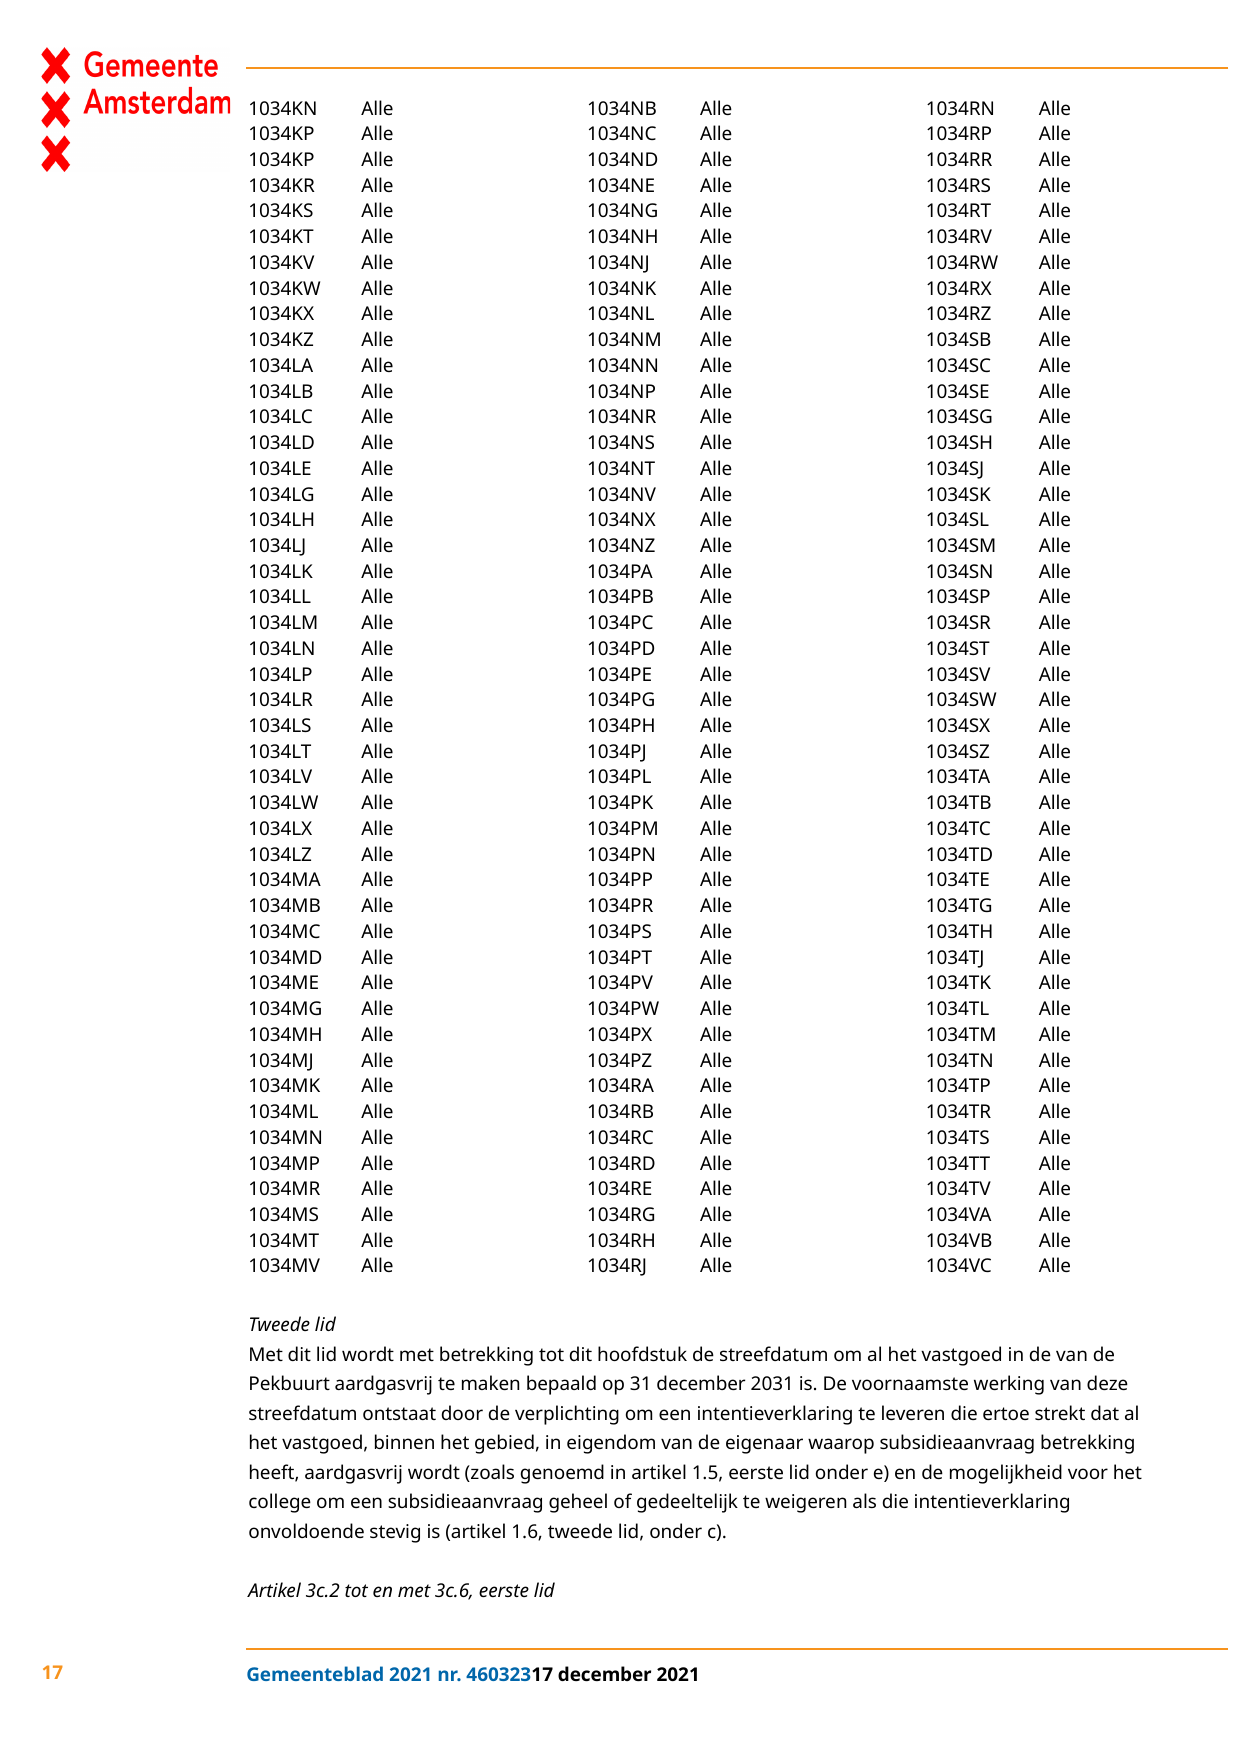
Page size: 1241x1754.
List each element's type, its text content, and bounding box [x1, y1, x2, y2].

table_cell [813, 1201, 926, 1227]
table_cell 1034MG [248, 995, 361, 1021]
table_cell Alle [1039, 609, 1152, 635]
table_cell 1034RD [587, 1150, 700, 1175]
table_cell Alle [1039, 121, 1152, 146]
table_cell 1034MB [248, 893, 361, 918]
table_cell [813, 1150, 926, 1175]
table_cell 1034LN [248, 635, 361, 661]
table_cell Alle [1039, 687, 1152, 712]
table_cell [813, 1047, 926, 1072]
table_cell Alle [700, 1227, 813, 1253]
table_cell 1034LV [248, 764, 361, 789]
table_cell 1034RG [587, 1201, 700, 1227]
table_cell 1034PL [587, 764, 700, 789]
table_cell Alle [700, 1098, 813, 1124]
table_cell Alle [1039, 1047, 1152, 1072]
table_cell Alle [361, 558, 474, 584]
table_cell [474, 764, 587, 789]
table_cell 1034RX [926, 275, 1038, 301]
table_cell [474, 301, 587, 326]
table_cell Alle [361, 738, 474, 764]
table_cell 1034RT [926, 198, 1038, 223]
table_cell [474, 1150, 587, 1175]
table_cell [474, 378, 587, 403]
table_cell [813, 1124, 926, 1150]
table_cell 1034KT [248, 224, 361, 249]
table_cell 1034NG [587, 198, 700, 223]
table_cell 1034MD [248, 944, 361, 969]
table_cell [474, 1175, 587, 1201]
table_cell Alle [361, 121, 474, 146]
table_cell Alle [1039, 378, 1152, 403]
table_cell [813, 893, 926, 918]
table_cell Alle [361, 1253, 474, 1278]
table_cell 1034TH [926, 918, 1038, 944]
table_cell Alle [361, 198, 474, 223]
table_cell Alle [700, 893, 813, 918]
table_cell Alle [1039, 918, 1152, 944]
table_cell Alle [361, 1021, 474, 1047]
table_cell [474, 1227, 587, 1253]
table_cell 1034NP [587, 378, 700, 403]
table_cell 1034SH [926, 429, 1038, 455]
table_cell [474, 609, 587, 635]
table_cell 1034LK [248, 558, 361, 584]
table_cell Alle [1039, 1021, 1152, 1047]
table_cell 1034NN [587, 352, 700, 378]
table_cell 1034TE [926, 867, 1038, 892]
table_cell [474, 95, 587, 121]
table_cell 1034TT [926, 1150, 1038, 1175]
table_cell [474, 532, 587, 558]
table_cell 1034RJ [587, 1253, 700, 1278]
table_cell Alle [361, 815, 474, 841]
picture [41, 47, 231, 172]
table_cell Alle [1039, 1073, 1152, 1098]
table_cell [813, 275, 926, 301]
table_cell 1034PH [587, 712, 700, 738]
table_cell 1034ME [248, 970, 361, 995]
table_cell 1034MS [248, 1201, 361, 1227]
table_cell Alle [1039, 1124, 1152, 1150]
table_cell 1034PT [587, 944, 700, 969]
table_cell Alle [361, 224, 474, 249]
table_cell 1034PD [587, 635, 700, 661]
table_cell [813, 970, 926, 995]
table_cell 1034MP [248, 1150, 361, 1175]
table_cell Alle [700, 378, 813, 403]
table_cell Alle [1039, 815, 1152, 841]
table_cell 1034MK [248, 1073, 361, 1098]
table_cell Alle [361, 352, 474, 378]
table_cell 1034PV [587, 970, 700, 995]
table_cell 1034LX [248, 815, 361, 841]
table_cell 1034LW [248, 790, 361, 815]
table_cell Alle [700, 198, 813, 223]
table_cell 1034TK [926, 970, 1038, 995]
table_cell Alle [361, 1073, 474, 1098]
table_cell Alle [361, 1098, 474, 1124]
table_cell 1034SK [926, 481, 1038, 506]
table_cell 1034KX [248, 301, 361, 326]
table_cell Alle [361, 249, 474, 275]
table_cell 1034PM [587, 815, 700, 841]
table_cell Alle [361, 1047, 474, 1072]
table_cell Alle [361, 918, 474, 944]
table_cell Alle [1039, 1253, 1152, 1278]
table_cell Alle [700, 506, 813, 532]
table_cell Alle [1039, 146, 1152, 172]
table_cell 1034TJ [926, 944, 1038, 969]
table_cell [813, 455, 926, 481]
table_cell 1034LP [248, 661, 361, 687]
table_cell 1034NX [587, 506, 700, 532]
table_cell Alle [361, 301, 474, 326]
table_cell Alle [1039, 532, 1152, 558]
table_cell 1034NZ [587, 532, 700, 558]
table_cell Alle [700, 1253, 813, 1278]
table_cell 1034KN [248, 95, 361, 121]
table_cell 1034PX [587, 1021, 700, 1047]
table_cell Alle [700, 584, 813, 609]
table_cell [474, 815, 587, 841]
table_cell Alle [1039, 970, 1152, 995]
table_cell [813, 224, 926, 249]
table_cell [813, 764, 926, 789]
table_cell 1034VB [926, 1227, 1038, 1253]
table_cell [474, 867, 587, 892]
table_cell [474, 841, 587, 867]
table_cell 1034SL [926, 506, 1038, 532]
table_cell 1034KP [248, 121, 361, 146]
table_cell Alle [361, 712, 474, 738]
table_cell 1034TS [926, 1124, 1038, 1150]
table_cell Alle [700, 224, 813, 249]
table_cell 1034PJ [587, 738, 700, 764]
table_cell Alle [1039, 1175, 1152, 1201]
table_cell [813, 146, 926, 172]
table_cell [813, 1227, 926, 1253]
table_cell Alle [700, 712, 813, 738]
table_cell [813, 481, 926, 506]
table_cell Alle [1039, 455, 1152, 481]
table_cell 1034LC [248, 404, 361, 429]
table_cell Alle [700, 1021, 813, 1047]
table_cell 1034KS [248, 198, 361, 223]
table_cell 1034PK [587, 790, 700, 815]
table_cell [474, 224, 587, 249]
table_cell [474, 121, 587, 146]
text Met dit lid wordt met betrekking tot dit hoofdstuk de streefdatum om al het vastgoed in de van de Pekbuurt aardgasvrij te maken bepaald op 31 december 2031 is. De voornaamste werking van deze streefdatum ontstaat door de verplichting om een intentieverklaring te leveren die ertoe strekt dat al het vastgoed, binnen het gebied, in eigendom van de eigenaar waarop subsidieaanvraag betrekking heeft, aardgasvrij wordt (zoals genoemd in artikel 1.5, eerste lid onder e) en de mogelijkheid voor het college om een subsidieaanvraag geheel of gedeeltelijk te weigeren als die intentieverklaring onvoldoende stevig is (artikel 1.6, tweede lid, onder c). [248, 1341, 1152, 1544]
table_cell Alle [700, 995, 813, 1021]
table_cell 1034SX [926, 712, 1038, 738]
table_cell 1034NM [587, 326, 700, 352]
table_cell Alle [361, 1227, 474, 1253]
table_cell Alle [1039, 584, 1152, 609]
table_cell 1034RE [587, 1175, 700, 1201]
table_cell 1034PN [587, 841, 700, 867]
table_cell Alle [700, 1201, 813, 1227]
table_cell [474, 1253, 587, 1278]
table_cell Alle [700, 661, 813, 687]
table_cell 1034SN [926, 558, 1038, 584]
table_cell 1034TN [926, 1047, 1038, 1072]
table_cell [474, 944, 587, 969]
table_cell [474, 481, 587, 506]
table_cell Alle [1039, 275, 1152, 301]
table_cell 1034MV [248, 1253, 361, 1278]
table_cell [474, 455, 587, 481]
table_cell 1034KP [248, 146, 361, 172]
table_cell [474, 970, 587, 995]
table_cell Alle [700, 738, 813, 764]
table_cell [474, 249, 587, 275]
table_cell [813, 172, 926, 198]
table_cell Alle [1039, 712, 1152, 738]
table_cell 1034ST [926, 635, 1038, 661]
table_cell 1034NH [587, 224, 700, 249]
table_cell Alle [700, 481, 813, 506]
table_cell 1034LG [248, 481, 361, 506]
table_cell 1034TG [926, 893, 1038, 918]
table_cell Alle [1039, 1098, 1152, 1124]
table_cell [474, 584, 587, 609]
table_cell [813, 1253, 926, 1278]
table_cell Alle [361, 172, 474, 198]
table_cell 1034KV [248, 249, 361, 275]
text Artikel 3c.2 tot en met 3c.6, eerste lid [248, 1577, 1152, 1603]
table_cell [813, 301, 926, 326]
table_cell Alle [361, 146, 474, 172]
table_cell Alle [361, 455, 474, 481]
table_cell Alle [700, 1150, 813, 1175]
table_cell 1034SJ [926, 455, 1038, 481]
table_cell 1034PR [587, 893, 700, 918]
table_cell Alle [700, 609, 813, 635]
table_cell Alle [361, 506, 474, 532]
table_cell 1034PP [587, 867, 700, 892]
table_cell Alle [700, 867, 813, 892]
table_cell 1034NC [587, 121, 700, 146]
table_cell 1034LD [248, 429, 361, 455]
table_cell [813, 609, 926, 635]
table_cell 1034LA [248, 352, 361, 378]
table_cell [813, 738, 926, 764]
table_cell Alle [700, 301, 813, 326]
table_cell [813, 532, 926, 558]
table_cell [813, 429, 926, 455]
table_cell 1034NV [587, 481, 700, 506]
table_cell 1034MA [248, 867, 361, 892]
table_cell [474, 738, 587, 764]
table_cell [474, 326, 587, 352]
table_cell [813, 1073, 926, 1098]
table_cell 1034SM [926, 532, 1038, 558]
table_cell [474, 506, 587, 532]
table_cell [813, 378, 926, 403]
table_cell Alle [700, 429, 813, 455]
table_cell [474, 995, 587, 1021]
table_cell [474, 1073, 587, 1098]
table_cell [474, 1021, 587, 1047]
table_cell [474, 893, 587, 918]
table_cell Alle [700, 1073, 813, 1098]
table_cell 1034TP [926, 1073, 1038, 1098]
table_cell Alle [1039, 352, 1152, 378]
table_cell 1034SR [926, 609, 1038, 635]
table_cell Alle [700, 172, 813, 198]
table_cell Alle [700, 944, 813, 969]
table_cell Alle [361, 790, 474, 815]
table_cell 1034KZ [248, 326, 361, 352]
table_cell Alle [361, 275, 474, 301]
table_cell [474, 1047, 587, 1072]
table_cell 1034TM [926, 1021, 1038, 1047]
table_cell [474, 687, 587, 712]
table_cell 1034LJ [248, 532, 361, 558]
table_cell [474, 404, 587, 429]
table_cell Alle [700, 635, 813, 661]
table_cell 1034RA [587, 1073, 700, 1098]
table_cell [813, 995, 926, 1021]
table_cell [813, 841, 926, 867]
table_cell 1034RV [926, 224, 1038, 249]
table_cell 1034SZ [926, 738, 1038, 764]
table_cell [813, 352, 926, 378]
table_cell Alle [700, 532, 813, 558]
table_cell Alle [1039, 404, 1152, 429]
table_cell [813, 121, 926, 146]
table_cell 1034TB [926, 790, 1038, 815]
table_cell Alle [700, 790, 813, 815]
table_cell 1034PB [587, 584, 700, 609]
table_cell Alle [1039, 790, 1152, 815]
table_cell Alle [361, 95, 474, 121]
table_cell [474, 558, 587, 584]
table_cell 1034LL [248, 584, 361, 609]
table_cell Alle [700, 815, 813, 841]
table_cell Alle [700, 687, 813, 712]
table_cell 1034NB [587, 95, 700, 121]
table_cell [813, 815, 926, 841]
table_cell 1034LZ [248, 841, 361, 867]
table_cell 1034SC [926, 352, 1038, 378]
table_cell 1034PW [587, 995, 700, 1021]
table_cell 1034MJ [248, 1047, 361, 1072]
table_cell Alle [700, 95, 813, 121]
table_cell Alle [700, 249, 813, 275]
table_cell 1034NT [587, 455, 700, 481]
table_cell 1034NR [587, 404, 700, 429]
table_cell [813, 867, 926, 892]
table_cell 1034MH [248, 1021, 361, 1047]
table_cell 1034KR [248, 172, 361, 198]
table_cell Alle [1039, 326, 1152, 352]
table_cell Alle [361, 661, 474, 687]
table_cell [813, 944, 926, 969]
table_cell Alle [361, 687, 474, 712]
table_cell 1034PG [587, 687, 700, 712]
table_cell Alle [1039, 635, 1152, 661]
table_cell [813, 1175, 926, 1201]
table_cell 1034LM [248, 609, 361, 635]
table_cell 1034TL [926, 995, 1038, 1021]
table_cell Alle [1039, 429, 1152, 455]
table_cell Alle [1039, 481, 1152, 506]
table_cell [474, 918, 587, 944]
table_cell 1034RR [926, 146, 1038, 172]
table_cell 1034RP [926, 121, 1038, 146]
table_cell [813, 95, 926, 121]
table_cell Alle [361, 481, 474, 506]
table_cell 1034TC [926, 815, 1038, 841]
table_cell 1034SV [926, 661, 1038, 687]
table_cell Alle [361, 635, 474, 661]
table_cell Alle [700, 1124, 813, 1150]
table_cell 1034NJ [587, 249, 700, 275]
table_cell 1034ND [587, 146, 700, 172]
text Tweede lid [248, 1311, 1152, 1337]
table_cell Alle [361, 326, 474, 352]
table_cell Alle [361, 609, 474, 635]
table_cell 1034PS [587, 918, 700, 944]
table_cell Alle [361, 429, 474, 455]
table_cell Alle [361, 867, 474, 892]
table_cell Alle [361, 944, 474, 969]
table_cell [813, 198, 926, 223]
table_cell Alle [1039, 867, 1152, 892]
table_cell Alle [700, 764, 813, 789]
table_cell 1034MR [248, 1175, 361, 1201]
table_cell Alle [700, 146, 813, 172]
table_cell Alle [361, 995, 474, 1021]
table_cell Alle [700, 275, 813, 301]
table_cell 1034SE [926, 378, 1038, 403]
table_cell Alle [1039, 224, 1152, 249]
table_cell 1034PC [587, 609, 700, 635]
table_cell 1034TV [926, 1175, 1038, 1201]
table_cell 1034RB [587, 1098, 700, 1124]
table_cell Alle [1039, 249, 1152, 275]
table_cell 1034LH [248, 506, 361, 532]
table_cell 1034MT [248, 1227, 361, 1253]
table_cell [474, 275, 587, 301]
table_cell [474, 198, 587, 223]
table_cell 1034PZ [587, 1047, 700, 1072]
table_cell Alle [700, 1175, 813, 1201]
table_cell Alle [1039, 661, 1152, 687]
table_cell Alle [361, 970, 474, 995]
table_cell 1034VC [926, 1253, 1038, 1278]
table_cell [474, 712, 587, 738]
table_cell Alle [700, 1047, 813, 1072]
table_cell [474, 352, 587, 378]
table_cell [813, 635, 926, 661]
table_cell Alle [700, 326, 813, 352]
table_cell 1034RN [926, 95, 1038, 121]
table_cell Alle [361, 841, 474, 867]
table_cell Alle [1039, 1150, 1152, 1175]
table_cell Alle [700, 404, 813, 429]
table_cell 1034TA [926, 764, 1038, 789]
table_cell 1034PE [587, 661, 700, 687]
table_cell 1034PA [587, 558, 700, 584]
table_cell Alle [361, 532, 474, 558]
table_cell Alle [361, 1175, 474, 1201]
table_cell 1034RC [587, 1124, 700, 1150]
table_cell Alle [361, 1124, 474, 1150]
table_cell Alle [700, 455, 813, 481]
table_cell [813, 249, 926, 275]
table_cell Alle [1039, 301, 1152, 326]
table_cell [813, 790, 926, 815]
table_cell 1034LE [248, 455, 361, 481]
table_cell Alle [1039, 172, 1152, 198]
table_cell 1034KW [248, 275, 361, 301]
table_cell [813, 661, 926, 687]
table_cell [813, 404, 926, 429]
table_cell Alle [700, 841, 813, 867]
table_cell Alle [1039, 738, 1152, 764]
table_cell [474, 429, 587, 455]
table_cell Alle [1039, 506, 1152, 532]
table_cell [813, 326, 926, 352]
table_cell [474, 661, 587, 687]
table_cell 1034LS [248, 712, 361, 738]
table_cell Alle [700, 121, 813, 146]
table_cell Alle [1039, 995, 1152, 1021]
table_cell Alle [1039, 1227, 1152, 1253]
table_cell [474, 635, 587, 661]
table_cell Alle [700, 352, 813, 378]
table_cell Alle [1039, 893, 1152, 918]
table_cell 1034NE [587, 172, 700, 198]
table_cell Alle [1039, 841, 1152, 867]
table_cell 1034TD [926, 841, 1038, 867]
table_cell Alle [361, 893, 474, 918]
table_cell [813, 1098, 926, 1124]
table_cell [474, 1098, 587, 1124]
table_cell [813, 712, 926, 738]
table_cell 1034MC [248, 918, 361, 944]
table_cell [474, 1201, 587, 1227]
table_cell [813, 1021, 926, 1047]
table_cell 1034RW [926, 249, 1038, 275]
table_cell Alle [361, 404, 474, 429]
table_cell [813, 584, 926, 609]
table_cell Alle [700, 918, 813, 944]
table_cell 1034LT [248, 738, 361, 764]
table_cell 1034LR [248, 687, 361, 712]
table_cell Alle [1039, 558, 1152, 584]
table_cell Alle [361, 1201, 474, 1227]
table_cell 1034RS [926, 172, 1038, 198]
table_cell 1034LB [248, 378, 361, 403]
table_cell 1034RH [587, 1227, 700, 1253]
table_cell [474, 146, 587, 172]
table_cell 1034NK [587, 275, 700, 301]
table_cell Alle [1039, 1201, 1152, 1227]
table_cell 1034TR [926, 1098, 1038, 1124]
table_cell 1034MN [248, 1124, 361, 1150]
table_cell Alle [1039, 198, 1152, 223]
table_cell Alle [1039, 944, 1152, 969]
table_cell Alle [361, 1150, 474, 1175]
table_cell [813, 918, 926, 944]
table_cell [813, 687, 926, 712]
table_cell 1034SB [926, 326, 1038, 352]
table_cell [813, 506, 926, 532]
table_cell Alle [361, 378, 474, 403]
table_cell [474, 790, 587, 815]
table_cell [474, 172, 587, 198]
table_cell 1034SG [926, 404, 1038, 429]
table_cell Alle [361, 764, 474, 789]
table_cell 1034VA [926, 1201, 1038, 1227]
table_cell 1034SW [926, 687, 1038, 712]
table_cell 1034NS [587, 429, 700, 455]
table_cell Alle [700, 558, 813, 584]
table_cell [813, 558, 926, 584]
table_cell 1034ML [248, 1098, 361, 1124]
table_cell Alle [361, 584, 474, 609]
table_cell Alle [1039, 95, 1152, 121]
table_cell 1034NL [587, 301, 700, 326]
table_cell Alle [1039, 764, 1152, 789]
table_cell 1034RZ [926, 301, 1038, 326]
table_cell Alle [700, 970, 813, 995]
table_cell 1034SP [926, 584, 1038, 609]
table_cell [474, 1124, 587, 1150]
